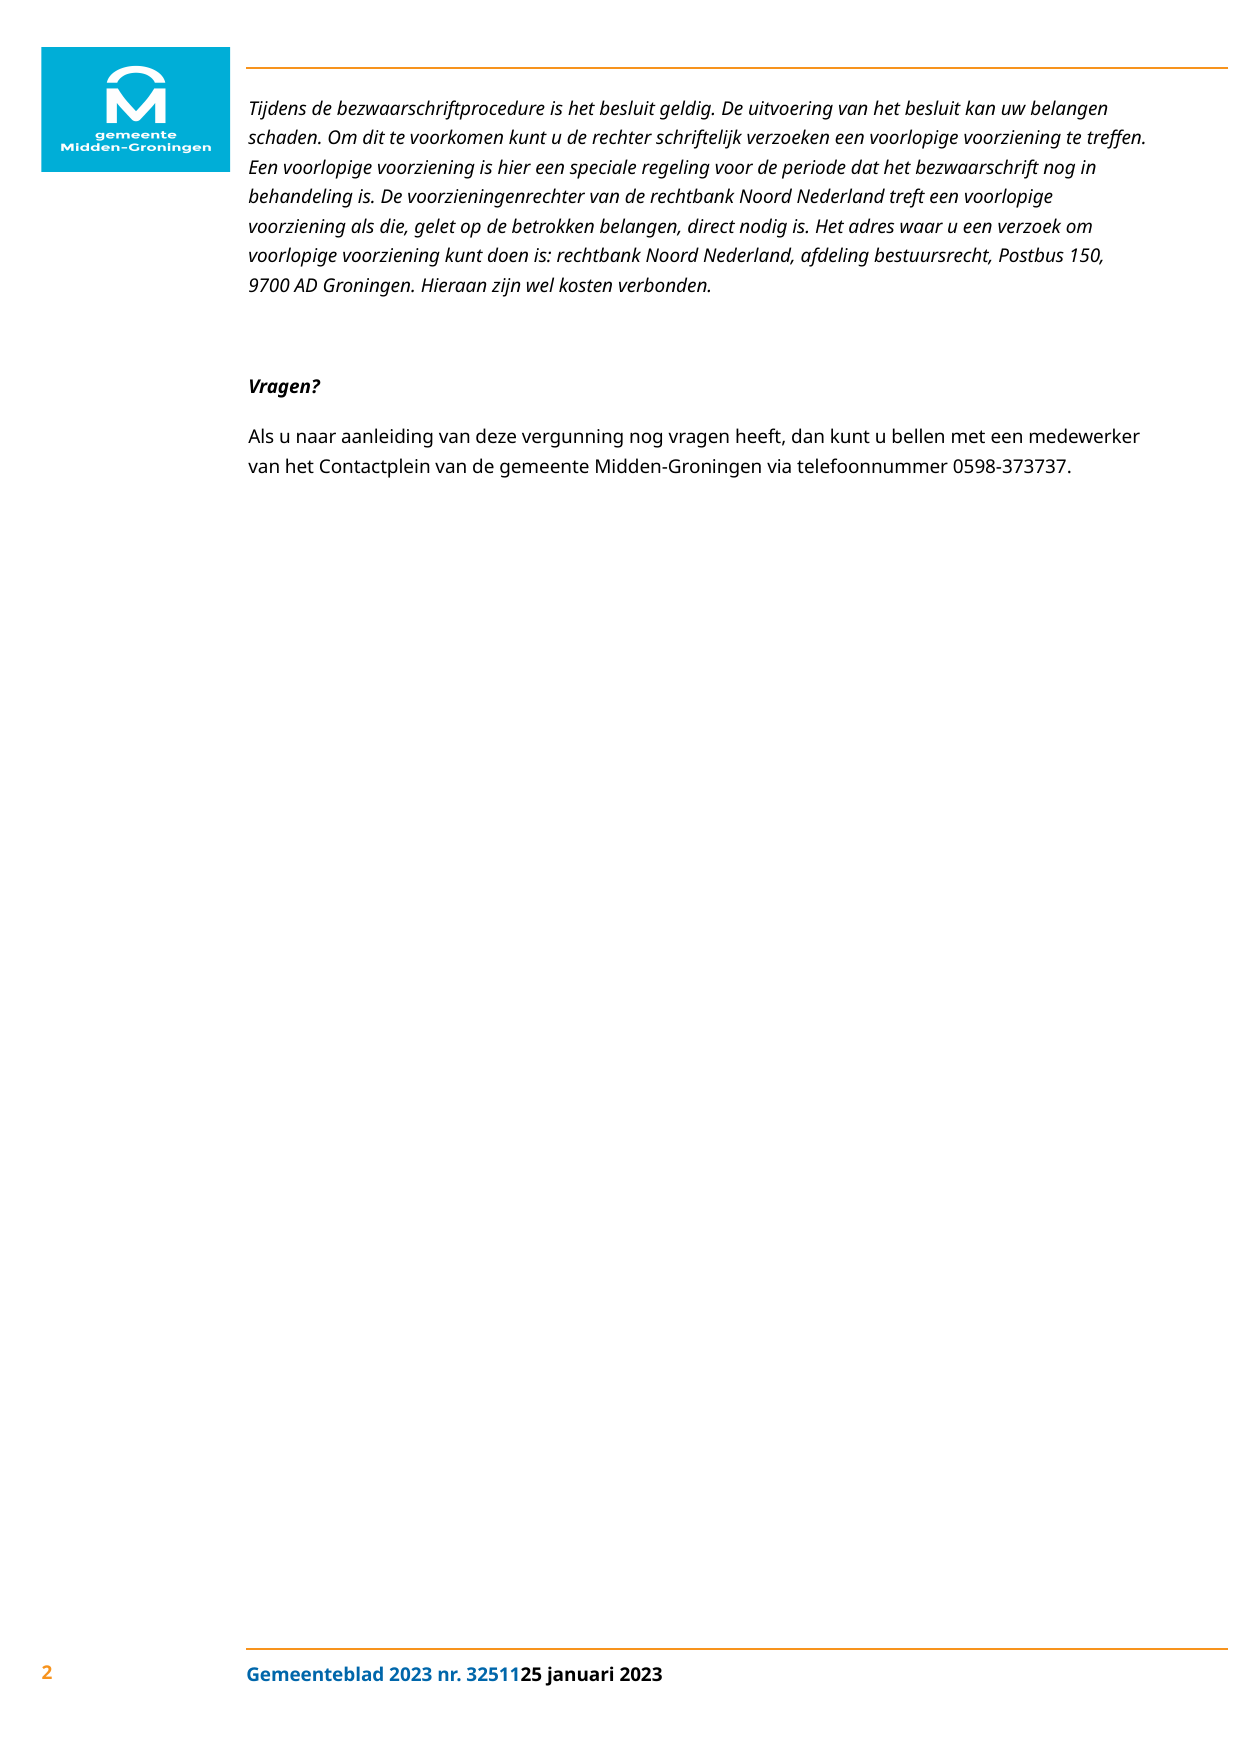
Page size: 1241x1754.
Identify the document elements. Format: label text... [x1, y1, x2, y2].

text Vragen? [248, 373, 1152, 399]
text Als u naar aanleiding van deze vergunning nog vragen heeft, dan kunt u bellen met een medewerker van het Contactplein van de gemeente Midden-Groningen via telefoonnummer 0598-373737. [248, 423, 1152, 479]
text Tijdens de bezwaarschriftprocedure is het besluit geldig. De uitvoering van het besluit kan uw belangen schaden. Om dit te voorkomen kunt u de rechter schriftelijk verzoeken een voorlopige voorziening te treffen. Een voorlopige voorziening is hier een speciale regeling voor de periode dat het bezwaarschrift nog in behandeling is. De voorzieningenrechter van de rechtbank Noord Nederland treft een voorlopige voorziening als die, gelet op de betrokken belangen, direct nodig is. Het adres waar u een verzoek om voorlopige voorziening kunt doen is: rechtbank Noord Nederland, afdeling bestuursrecht, Postbus 150, 9700 AD Groningen. Hieraan zijn wel kosten verbonden. [248, 95, 1152, 298]
picture [184, 146, 190, 153]
picture [108, 66, 164, 82]
picture [107, 89, 165, 122]
